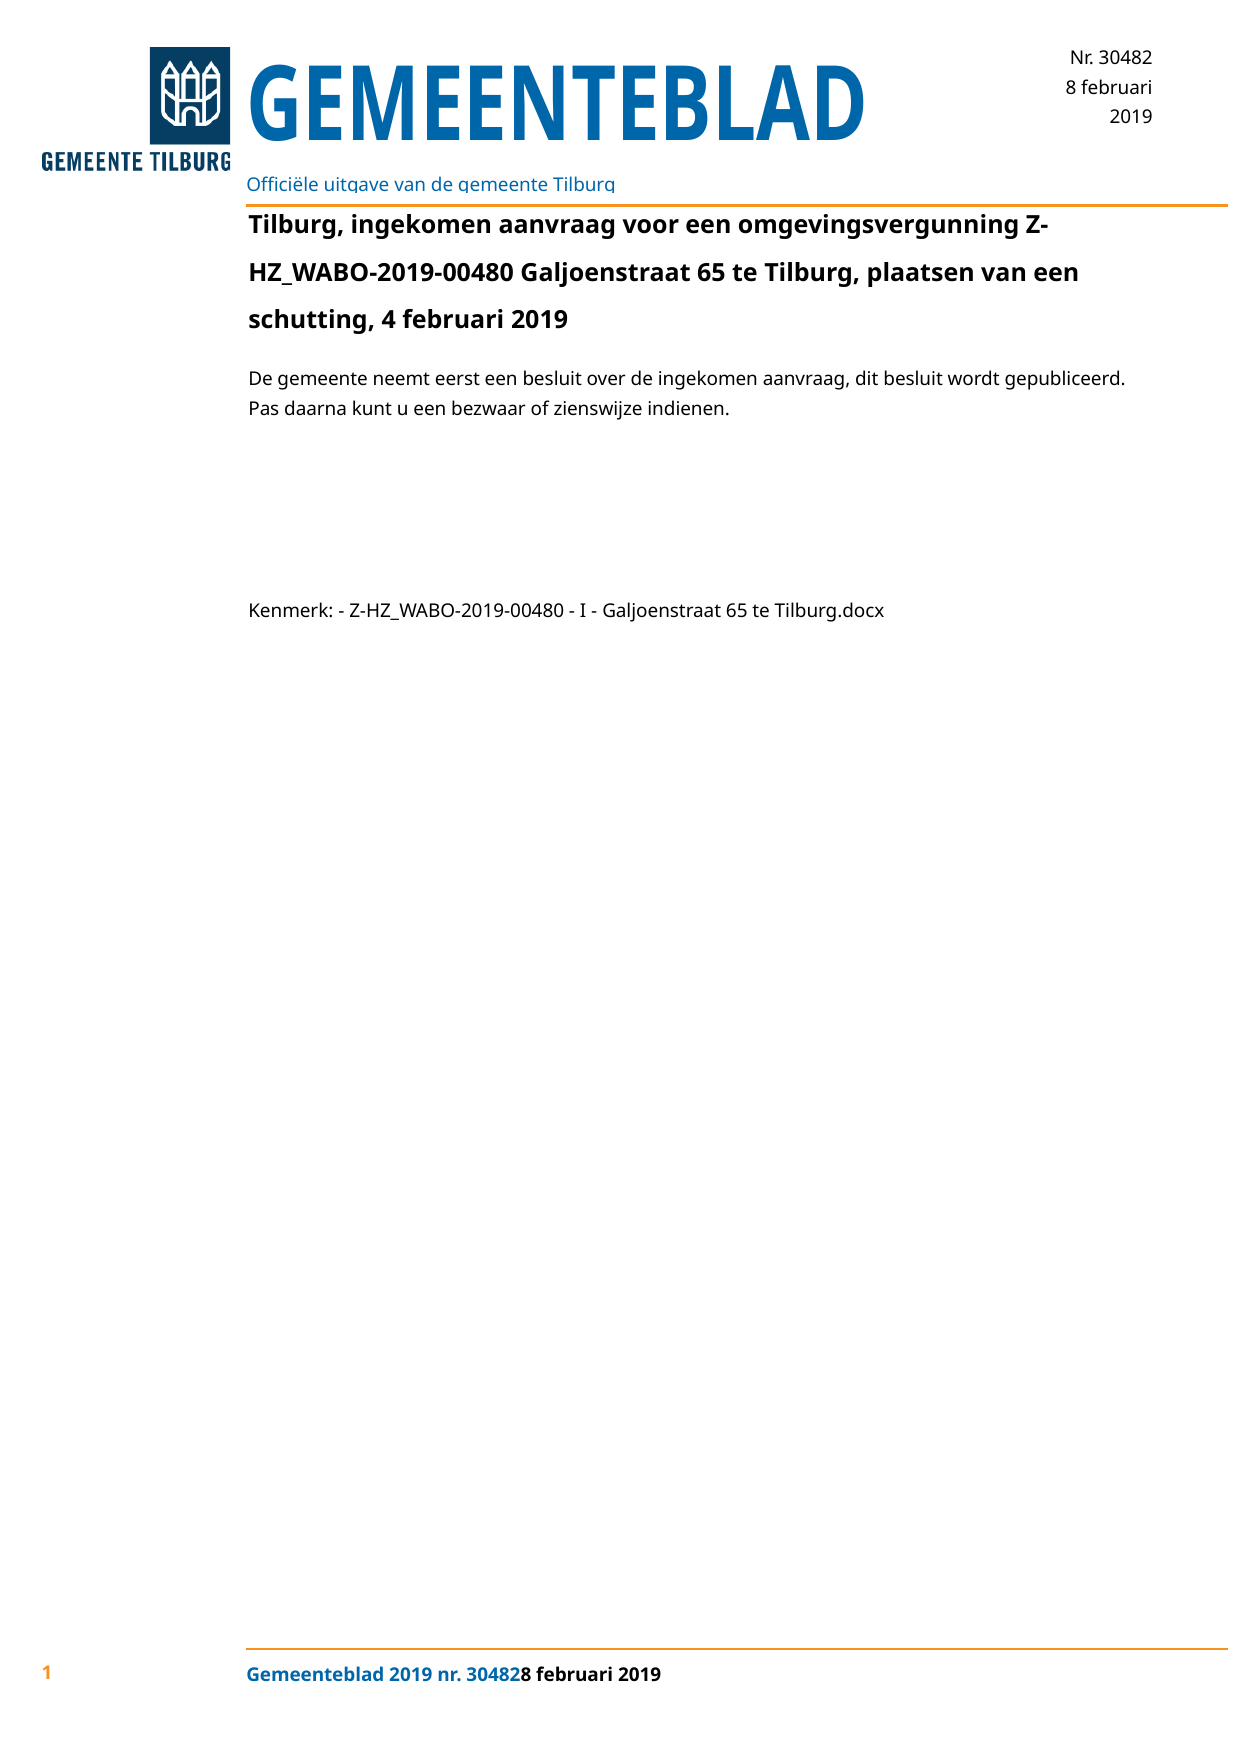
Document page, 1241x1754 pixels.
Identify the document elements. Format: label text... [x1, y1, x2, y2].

text Kenmerk: - Z-HZ_WABO-2019-00480 - I - Galjoenstraat 65 te Tilburg.docx [248, 597, 1152, 622]
text De gemeente neemt eerst een besluit over de ingekomen aanvraag, dit besluit wordt gepubliceerd. Pas daarna kunt u een bezwaar of zienswijze indienen. [248, 366, 1152, 421]
text Tilburg, ingekomen aanvraag voor een omgevingsvergunning Z-HZ_WABO-2019-00480 Galjoenstraat 65 te Tilburg, plaatsen van een schutting, 4 februari 2019 [248, 207, 1152, 336]
picture [41, 47, 231, 172]
